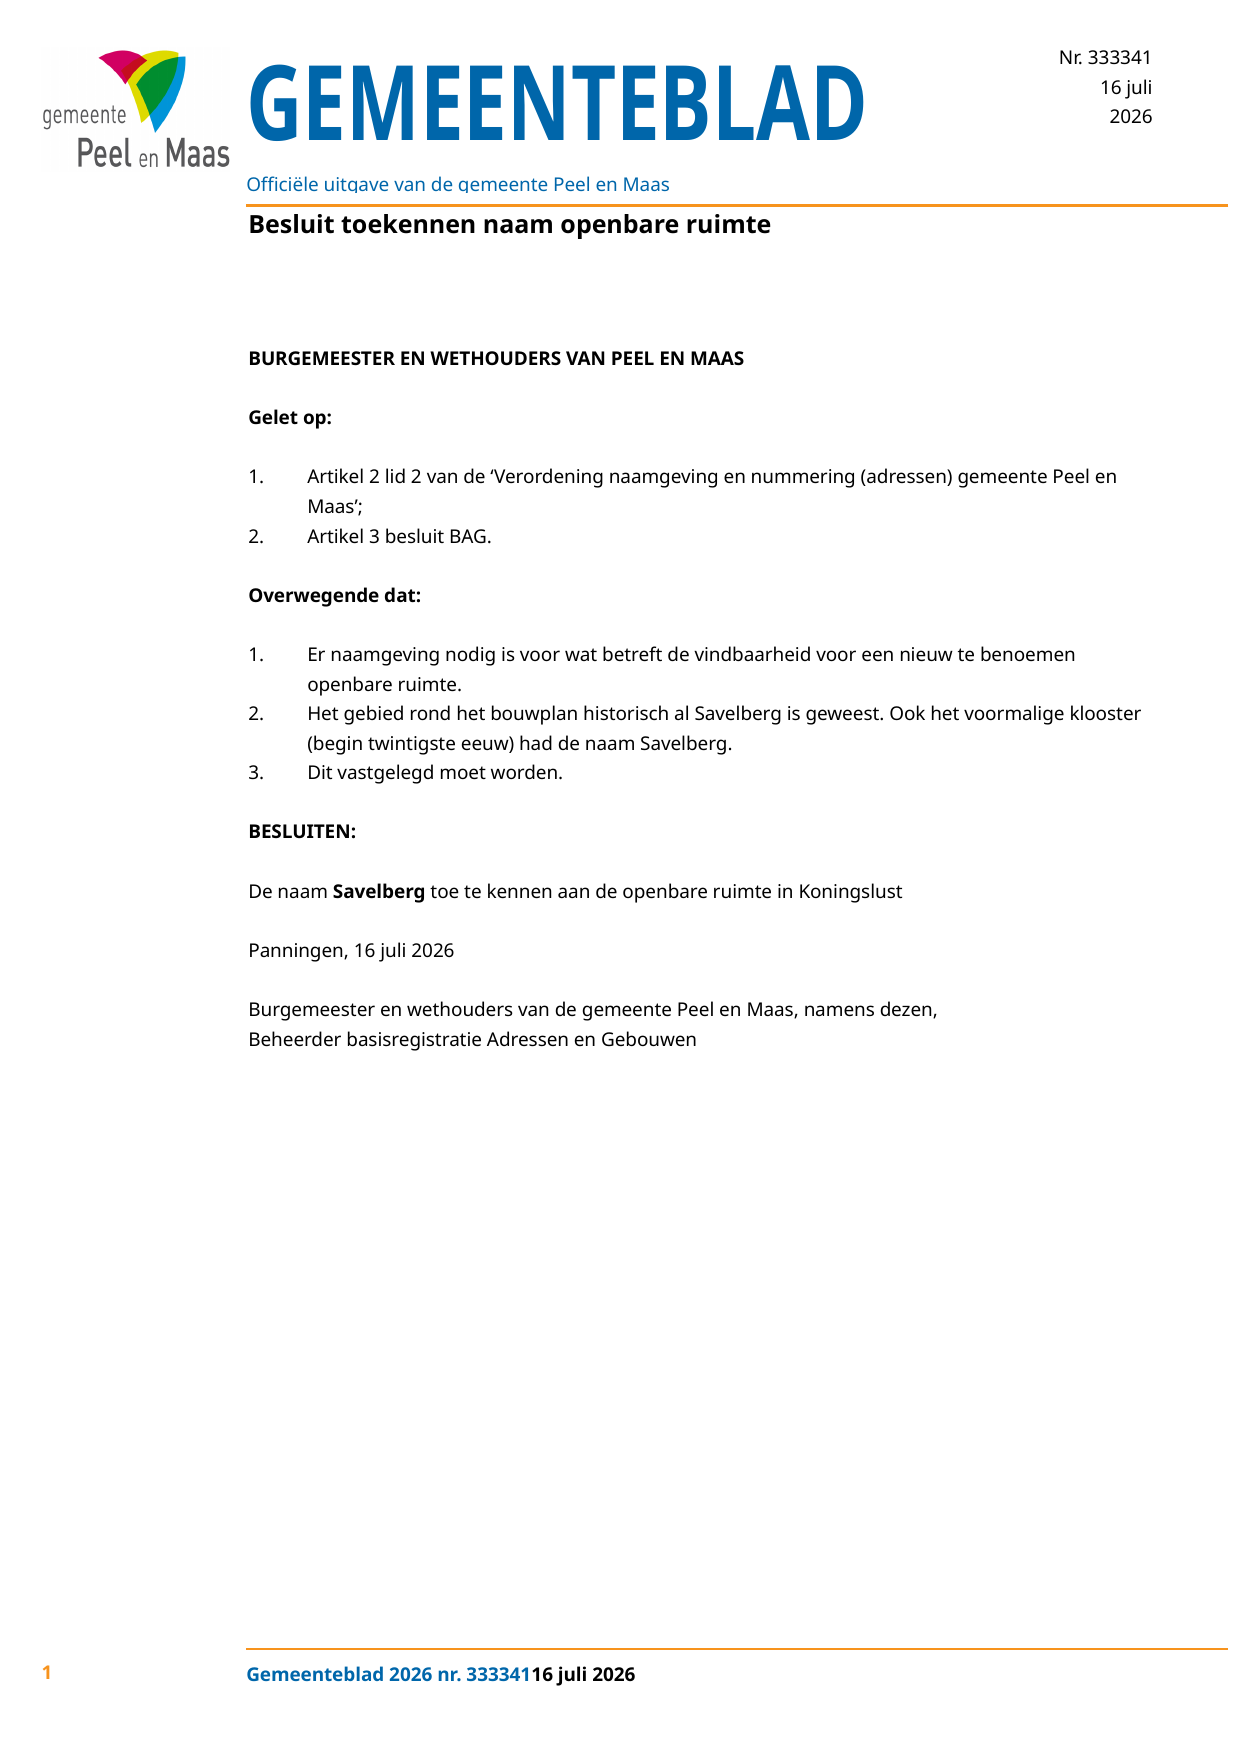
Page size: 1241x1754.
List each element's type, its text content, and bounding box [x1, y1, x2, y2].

list Er naamgeving nodig is voor wat betreft de vindbaarheid voor een nieuw te benoemen openbare ruimte. [248, 641, 1152, 696]
picture [41, 47, 231, 172]
list Dit vastgelegd moet worden. [248, 759, 1152, 785]
text BESLUITEN: [248, 819, 1152, 844]
list Artikel 3 besluit BAG. [248, 523, 1152, 548]
text Besluit toekennen naam openbare ruimte [248, 207, 1152, 241]
text Panningen, 16 juli 2026 [248, 937, 1152, 963]
text BURGEMEESTER EN WETHOUDERS VAN PEEL EN MAAS [248, 345, 1152, 371]
text Burgemeester en wethouders van de gemeente Peel en Maas, namens dezen, [248, 996, 1152, 1022]
text De naam Savelberg toe te kennen aan de openbare ruimte in Koningslust [248, 878, 1152, 903]
list Artikel 2 lid 2 van de ‘Verordening naamgeving en nummering (adressen) gemeente Peel en Maas’; [248, 464, 1152, 519]
text Overwegende dat: [248, 582, 1152, 608]
text Gelet op: [248, 404, 1152, 430]
list Het gebied rond het bouwplan historisch al Savelberg is geweest. Ook het voormalige klooster (begin twintigste eeuw) had de naam Savelberg. [248, 700, 1152, 756]
text Beheerder basisregistratie Adressen en Gebouwen [248, 1026, 1152, 1051]
